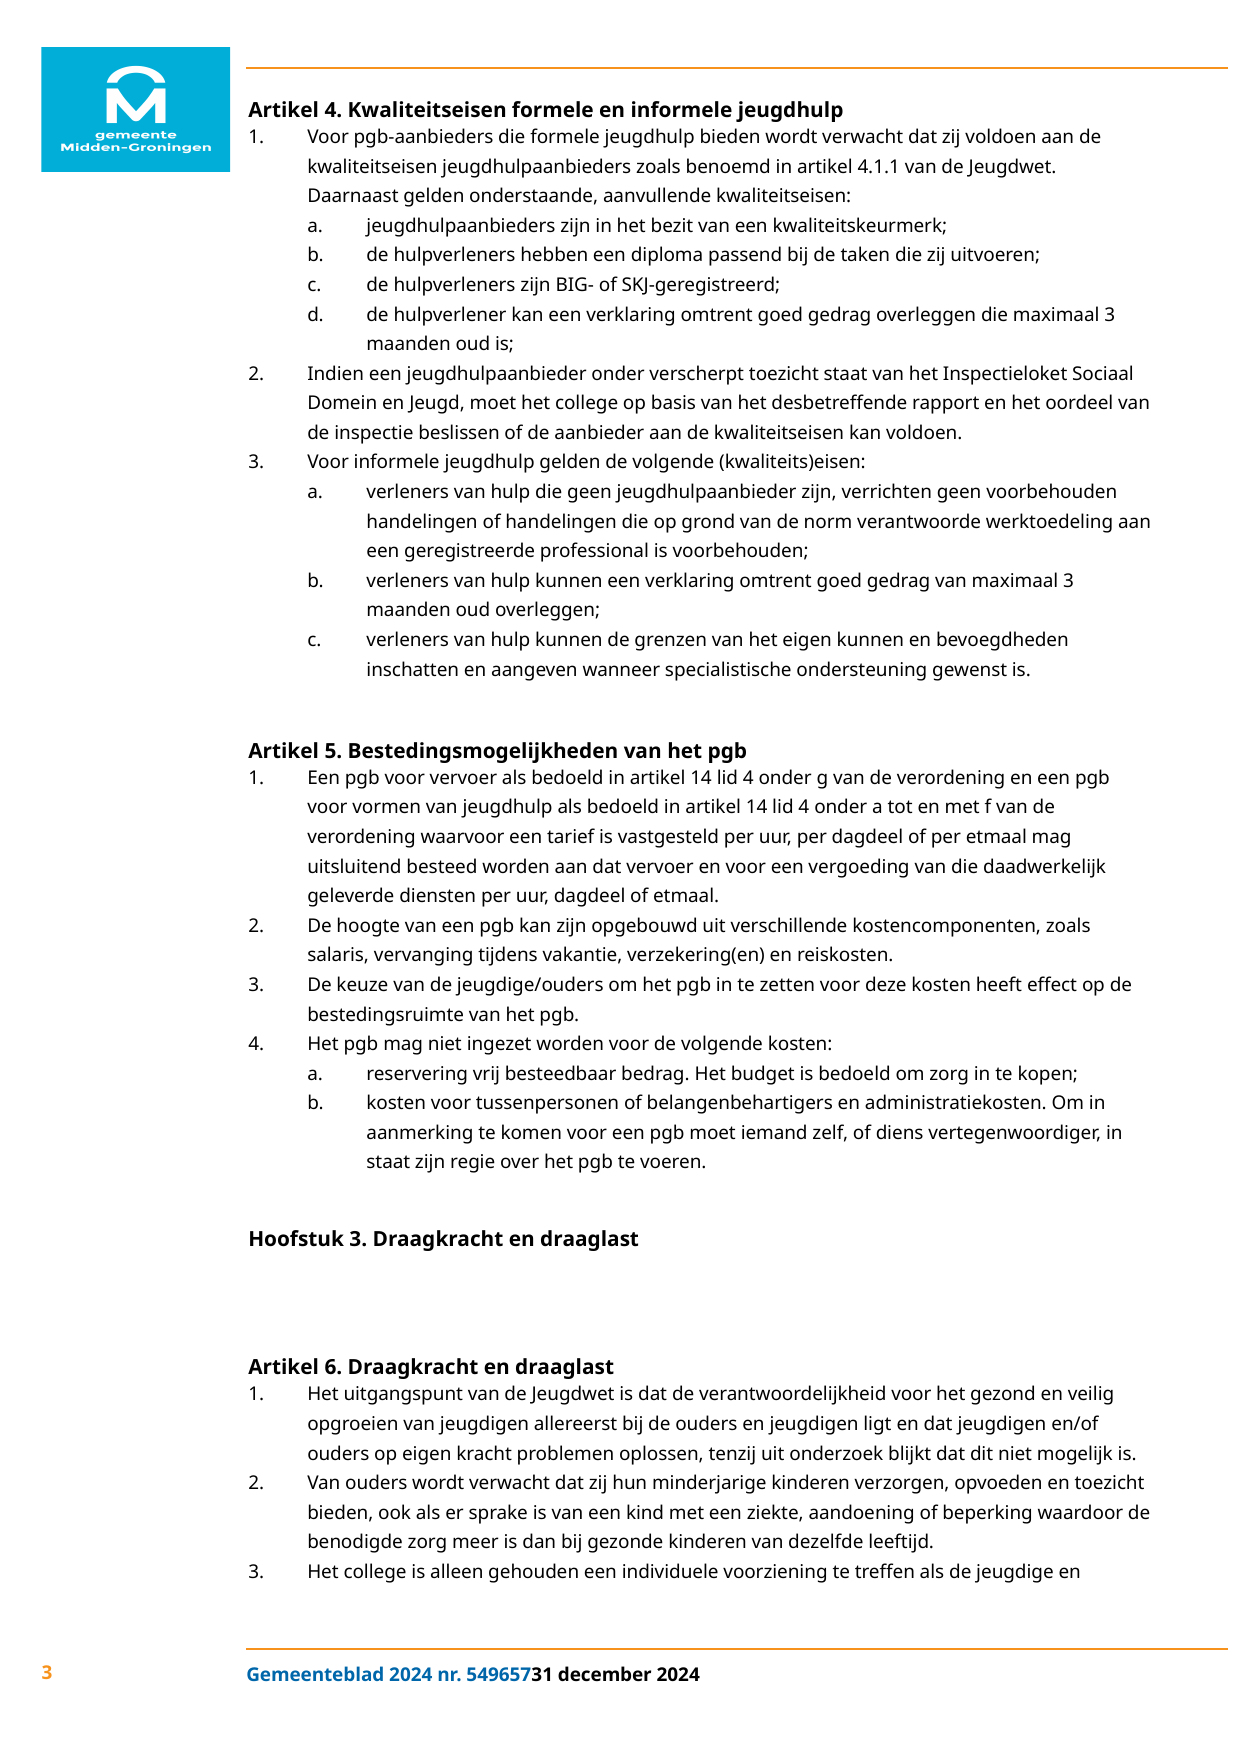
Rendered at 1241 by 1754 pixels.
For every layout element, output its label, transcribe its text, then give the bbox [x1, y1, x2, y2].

list verleners van hulp kunnen de grenzen van het eigen kunnen en bevoegdheden inschatten en aangeven wanneer specialistische ondersteuning gewenst is. [307, 626, 1152, 681]
list Het pgb mag niet ingezet worden voor de volgende kosten: [248, 1030, 1152, 1056]
list de hulpverleners zijn BIG- of SKJ-geregistreerd; [307, 271, 1152, 297]
picture [107, 89, 165, 122]
list Voor informele jeugdhulp gelden de volgende (kwaliteits)eisen: [248, 449, 1152, 474]
list Het uitgangspunt van de Jeugdwet is dat de verantwoordelijkheid voor het gezond en veilig opgroeien van jeugdigen allereerst bij de ouders en jeugdigen ligt en dat jeugdigen en/of ouders op eigen kracht problemen oplossen, tenzij uit onderzoek blijkt dat dit niet mogelijk is. [248, 1381, 1152, 1465]
list Het college is alleen gehouden een individuele voorziening te treffen als de jeugdige en [248, 1558, 1152, 1584]
list jeugdhulpaanbieders zijn in het bezit van een kwaliteitskeurmerk; [307, 212, 1152, 238]
list Voor pgb-aanbieders die formele jeugdhulp bieden wordt verwacht dat zij voldoen aan de kwaliteitseisen jeugdhulpaanbieders zoals benoemd in artikel 4.1.1 van de Jeugdwet. Daarnaast gelden onderstaande, aanvullende kwaliteitseisen: [248, 123, 1152, 208]
list Van ouders wordt verwacht dat zij hun minderjarige kinderen verzorgen, opvoeden en toezicht bieden, ook als er sprake is van een kind met een ziekte, aandoening of beperking waardoor de benodigde zorg meer is dan bij gezonde kinderen van dezelfde leeftijd. [248, 1469, 1152, 1554]
text Artikel 6. Draagkracht en draaglast [248, 1352, 1152, 1381]
text Artikel 5. Bestedingsmogelijkheden van het pgb [248, 736, 1152, 764]
list kosten voor tussenpersonen of belangenbehartigers en administratiekosten. Om in aanmerking te komen voor een pgb moet iemand zelf, of diens vertegenwoordiger, in staat zijn regie over het pgb te voeren. [307, 1089, 1152, 1174]
list de hulpverlener kan een verklaring omtrent goed gedrag overleggen die maximaal 3 maanden oud is; [307, 301, 1152, 356]
list Een pgb voor vervoer als bedoeld in artikel 14 lid 4 onder g van de verordening en een pgb voor vormen van jeugdhulp als bedoeld in artikel 14 lid 4 onder a tot en met f van de verordening waarvoor een tarief is vastgesteld per uur, per dagdeel of per etmaal mag uitsluitend besteed worden aan dat vervoer en voor een vergoeding van die daadwerkelijk geleverde diensten per uur, dagdeel of etmaal. [248, 764, 1152, 908]
picture [184, 146, 190, 153]
list verleners van hulp kunnen een verklaring omtrent goed gedrag van maximaal 3 maanden oud overleggen; [307, 567, 1152, 622]
list Indien een jeugdhulpaanbieder onder verscherpt toezicht staat van het Inspectieloket Sociaal Domein en Jeugd, moet het college op basis van het desbetreffende rapport en het oordeel van de inspectie beslissen of de aanbieder aan de kwaliteitseisen kan voldoen. [248, 360, 1152, 445]
list De keuze van de jeugdige/ouders om het pgb in te zetten voor deze kosten heeft effect op de bestedingsruimte van het pgb. [248, 971, 1152, 1027]
list reservering vrij besteedbaar bedrag. Het budget is bedoeld om zorg in te kopen; [307, 1060, 1152, 1086]
list verleners van hulp die geen jeugdhulpaanbieder zijn, verrichten geen voorbehouden handelingen of handelingen die op grond van de norm verantwoorde werktoedeling aan een geregistreerde professional is voorbehouden; [307, 478, 1152, 563]
text Artikel 4. Kwaliteitseisen formele en informele jeugdhulp [248, 95, 1152, 123]
list De hoogte van een pgb kan zijn opgebouwd uit verschillende kostencomponenten, zoals salaris, vervanging tijdens vakantie, verzekering(en) en reiskosten. [248, 912, 1152, 967]
text Hoofstuk 3. Draagkracht en draaglast [248, 1224, 1152, 1252]
picture [108, 66, 164, 82]
list de hulpverleners hebben een diploma passend bij de taken die zij uitvoeren; [307, 242, 1152, 267]
